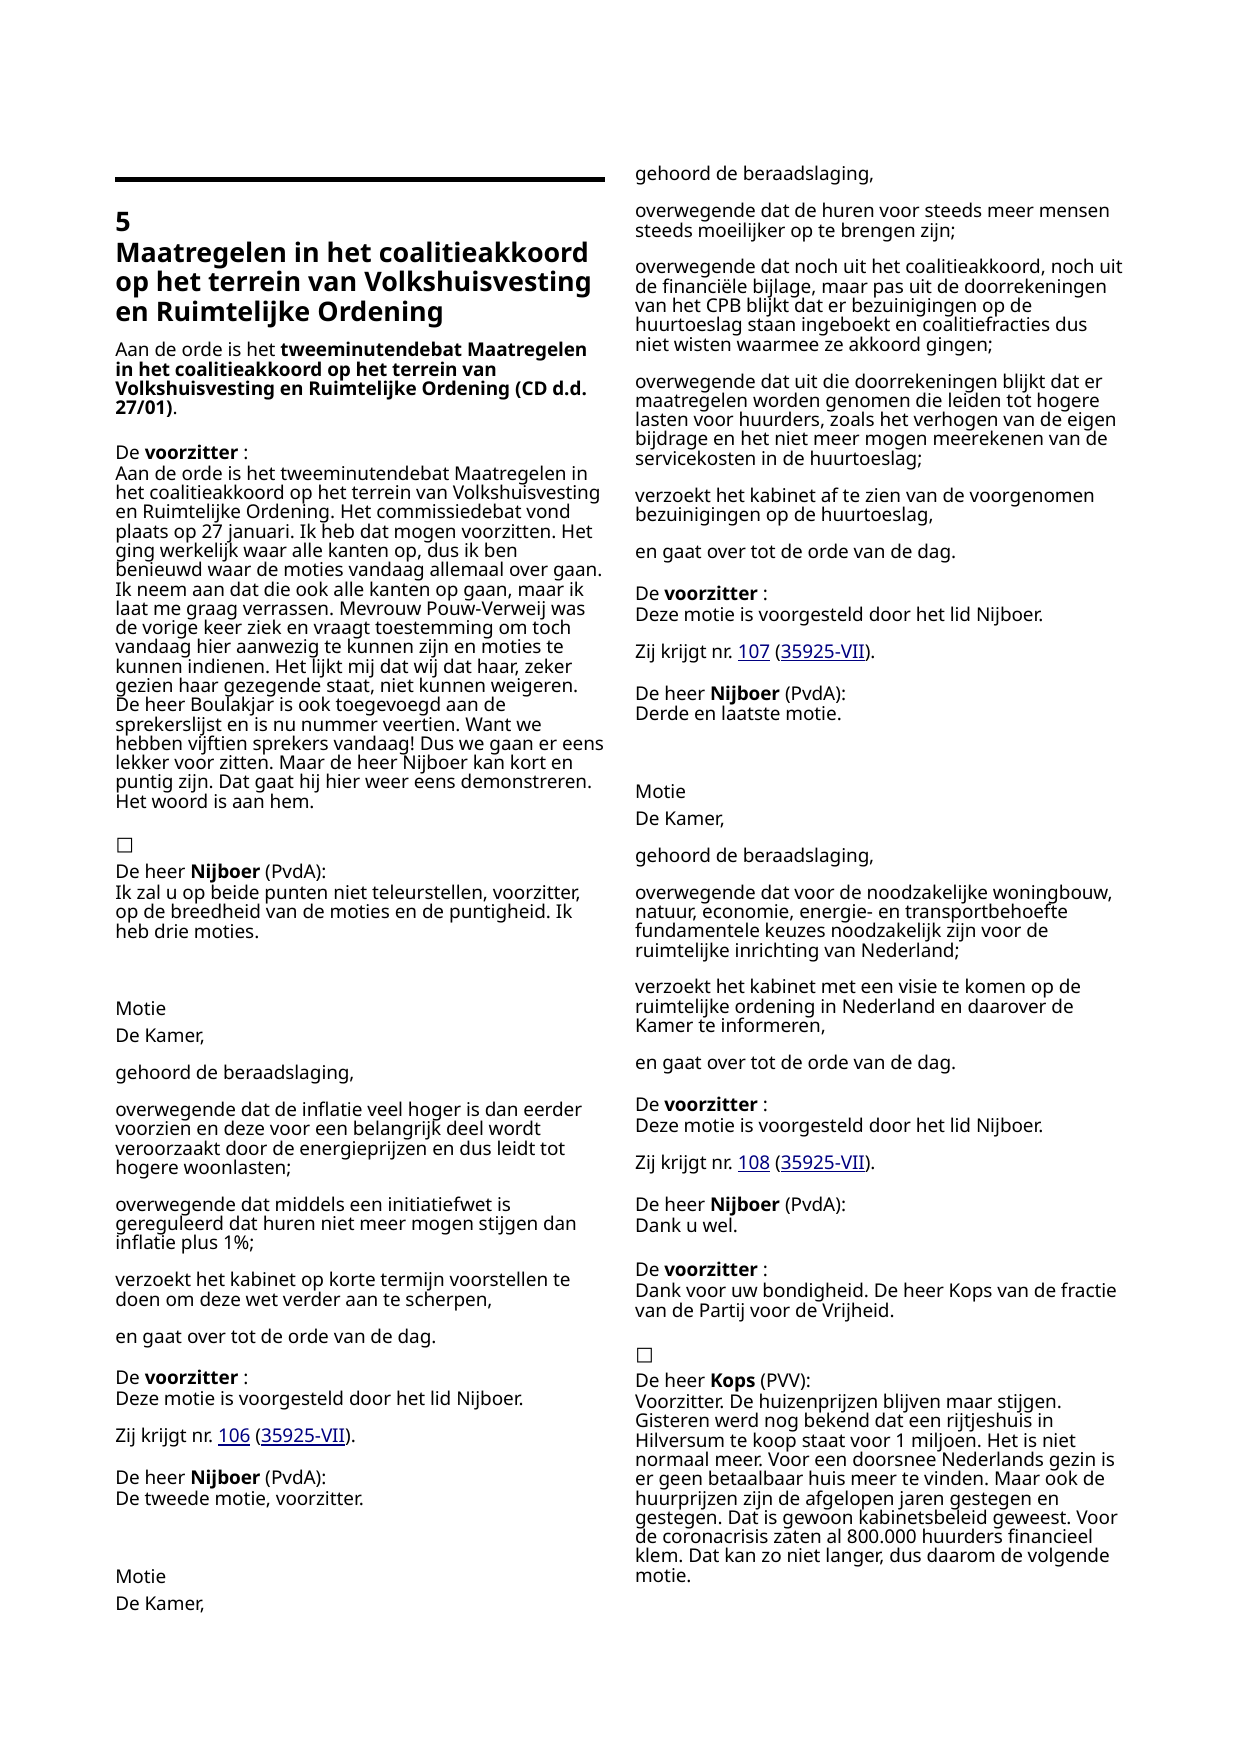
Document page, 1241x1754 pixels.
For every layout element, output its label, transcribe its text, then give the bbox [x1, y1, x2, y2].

text gehoord de beraadslaging, [635, 165, 1125, 184]
text Dank u wel. [635, 1217, 1125, 1236]
text en gaat over tot de orde van de dag. [115, 1328, 605, 1347]
text en gaat over tot de orde van de dag. [635, 1054, 1125, 1073]
text Zij krijgt nr. 106 (35925-VII). [115, 1427, 605, 1447]
text Maatregelen in het coalitieakkoord op het terrein van Volkshuisvesting en Ruimtelijke Ordening [115, 239, 605, 341]
text verzoekt het kabinet met een visie te komen op de ruimtelijke ordening in Nederland en daarover de Kamer te informeren, [635, 978, 1125, 1036]
text De Kamer, [635, 810, 1125, 829]
text 5 [115, 203, 605, 239]
text Voorzitter. De huizenprijzen blijven maar stijgen. Gisteren werd nog bekend dat een rijtjeshuis in Hilversum te koop staat voor 1 miljoen. Het is niet normaal meer. Voor een doorsnee Nederlands gezin is er geen betaalbaar huis meer te vinden. Maar ook de huurprijzen zijn de afgelopen jaren gestegen en gestegen. Dat is gewoon kabinetsbeleid geweest. Voor de coronacrisis zaten al 800.000 huurders financieel klem. Dat kan zo niet langer, dus daarom de volgende motie. [635, 1393, 1125, 1586]
text overwegende dat de huren voor steeds meer mensen steeds moeilijker op te brengen zijn; [635, 202, 1125, 241]
text Deze motie is voorgesteld door het lid Nijboer. [635, 1117, 1125, 1136]
text De heer Nijboer (PvdA): [115, 1464, 605, 1490]
text gehoord de beraadslaging, [115, 1064, 605, 1083]
text gehoord de beraadslaging, [635, 847, 1125, 866]
text verzoekt het kabinet af te zien van de voorgenomen bezuinigingen op de huurtoeslag, [635, 487, 1125, 525]
text Motie [115, 995, 605, 1021]
text De Kamer, [115, 1027, 605, 1046]
text De voorzitter : [635, 1257, 1125, 1282]
text De heer Nijboer (PvdA): [635, 1191, 1125, 1217]
text Deze motie is voorgesteld door het lid Nijboer. [115, 1390, 605, 1409]
text De heer Nijboer (PvdA): [635, 680, 1125, 705]
text en gaat over tot de orde van de dag. [635, 543, 1125, 562]
text Ik zal u op beide punten niet teleurstellen, voorzitter, op de breedheid van de moties en de puntigheid. Ik heb drie moties. [115, 884, 605, 942]
text Derde en laatste motie. [635, 705, 1125, 725]
text Deze motie is voorgesteld door het lid Nijboer. [635, 606, 1125, 625]
text Aan de orde is het tweeminutendebat Maatregelen in het coalitieakkoord op het terrein van Volkshuisvesting en Ruimtelijke Ordening. Het commissiedebat vond plaats op 27 januari. Ik heb dat mogen voorzitten. Het ging werkelijk waar alle kanten op, dus ik ben benieuwd waar de moties vandaag allemaal over gaan. Ik neem aan dat die ook alle kanten op gaan, maar ik laat me graag verrassen. Mevrouw Pouw-Verweij was de vorige keer ziek en vraagt toestemming om toch vandaag hier aanwezig te kunnen zijn en moties te kunnen indienen. Het lijkt mij dat wij dat haar, zeker gezien haar gezegende staat, niet kunnen weigeren. De heer Boulakjar is ook toegevoegd aan de sprekerslijst en is nu nummer veertien. Want we hebben vijftien sprekers vandaag! Dus we gaan er eens lekker voor zitten. Maar de heer Nijboer kan kort en puntig zijn. Dat gaat hij hier weer eens demonstreren. Het woord is aan hem. [115, 465, 605, 812]
text De Kamer, [115, 1594, 605, 1614]
text Motie [115, 1563, 605, 1588]
text verzoekt het kabinet op korte termijn voorstellen te doen om deze wet verder aan te scherpen, [115, 1271, 605, 1310]
text ⬜ [635, 1342, 1125, 1367]
text overwegende dat de inflatie veel hoger is dan eerder voorzien en deze voor een belangrijk deel wordt veroorzaakt door de energieprijzen en dus leidt tot hogere woonlasten; [115, 1101, 605, 1178]
text Dank voor uw bondigheid. De heer Kops van de fractie van de Partij voor de Vrijheid. [635, 1282, 1125, 1321]
text De heer Kops (PVV): [635, 1367, 1125, 1393]
text overwegende dat noch uit het coalitieakkoord, noch uit de financiële bijlage, maar pas uit de doorrekeningen van het CPB blijkt dat er bezuinigingen op de huurtoeslag staan ingeboekt en coalitiefracties dus niet wisten waarmee ze akkoord gingen; [635, 258, 1125, 355]
text De voorzitter : [115, 439, 605, 465]
text De voorzitter : [115, 1364, 605, 1390]
text overwegende dat middels een initiatiefwet is gereguleerd dat huren niet meer mogen stijgen dan inflatie plus 1%; [115, 1196, 605, 1254]
text Zij krijgt nr. 108 (35925-VII). [635, 1154, 1125, 1173]
text De voorzitter : [635, 1091, 1125, 1117]
text Aan de orde is het tweeminutendebat Maatregelen in het coalitieakkoord op het terrein van Volkshuisvesting en Ruimtelijke Ordening (CD d.d. 27/01). [115, 341, 605, 418]
text Zij krijgt nr. 107 (35925-VII). [635, 643, 1125, 662]
text ⬜ [115, 833, 605, 858]
text Motie [635, 778, 1125, 804]
text overwegende dat voor de noodzakelijke woningbouw, natuur, economie, energie- en transportbehoefte fundamentele keuzes noodzakelijk zijn voor de ruimtelijke inrichting van Nederland; [635, 884, 1125, 961]
text De tweede motie, voorzitter. [115, 1490, 605, 1509]
text overwegende dat uit die doorrekeningen blijkt dat er maatregelen worden genomen die leiden tot hogere lasten voor huurders, zoals het verhogen van de eigen bijdrage en het niet meer mogen meerekenen van de servicekosten in de huurtoeslag; [635, 373, 1125, 469]
text De heer Nijboer (PvdA): [115, 858, 605, 884]
text De voorzitter : [635, 580, 1125, 606]
